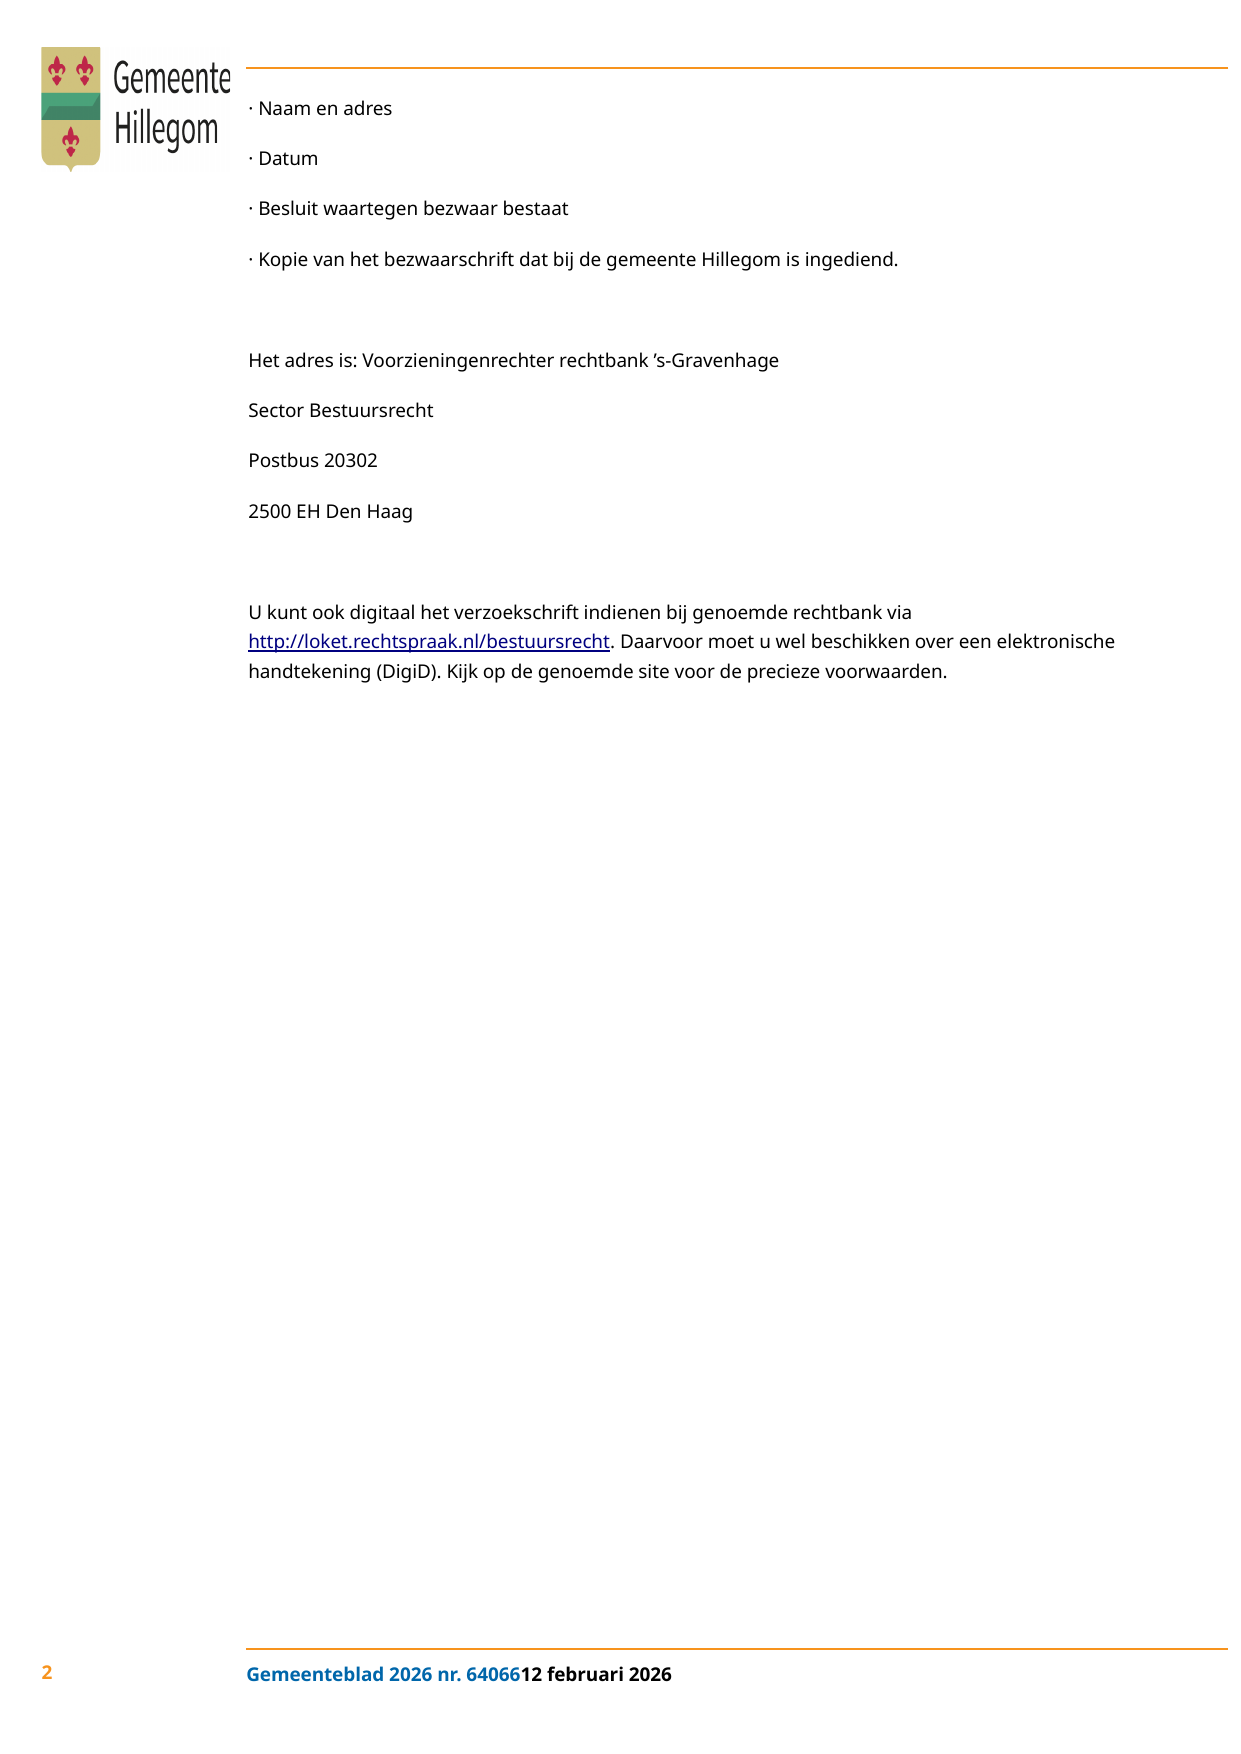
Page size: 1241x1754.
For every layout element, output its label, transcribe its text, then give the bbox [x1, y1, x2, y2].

text 2500 EH Den Haag [248, 498, 1152, 524]
text Het adres is: Voorzieningenrechter rechtbank ’s-Gravenhage [248, 347, 1152, 373]
text · Kopie van het bezwaarschrift dat bij de gemeente Hillegom is ingediend. [248, 246, 1152, 272]
text · Besluit waartegen bezwaar bestaat [248, 196, 1152, 221]
text Postbus 20302 [248, 448, 1152, 473]
text Sector Bestuursrecht [248, 397, 1152, 423]
text · Datum [248, 145, 1152, 171]
text U kunt ook digitaal het verzoekschrift indienen bij genoemde rechtbank via http://loket.rechtspraak.nl/bestuursrecht. Daarvoor moet u wel beschikken over een elektronische handtekening (DigiD). Kijk op de genoemde site voor de precieze voorwaarden. [248, 599, 1152, 684]
text · Naam en adres [248, 95, 1152, 121]
picture [41, 47, 231, 172]
